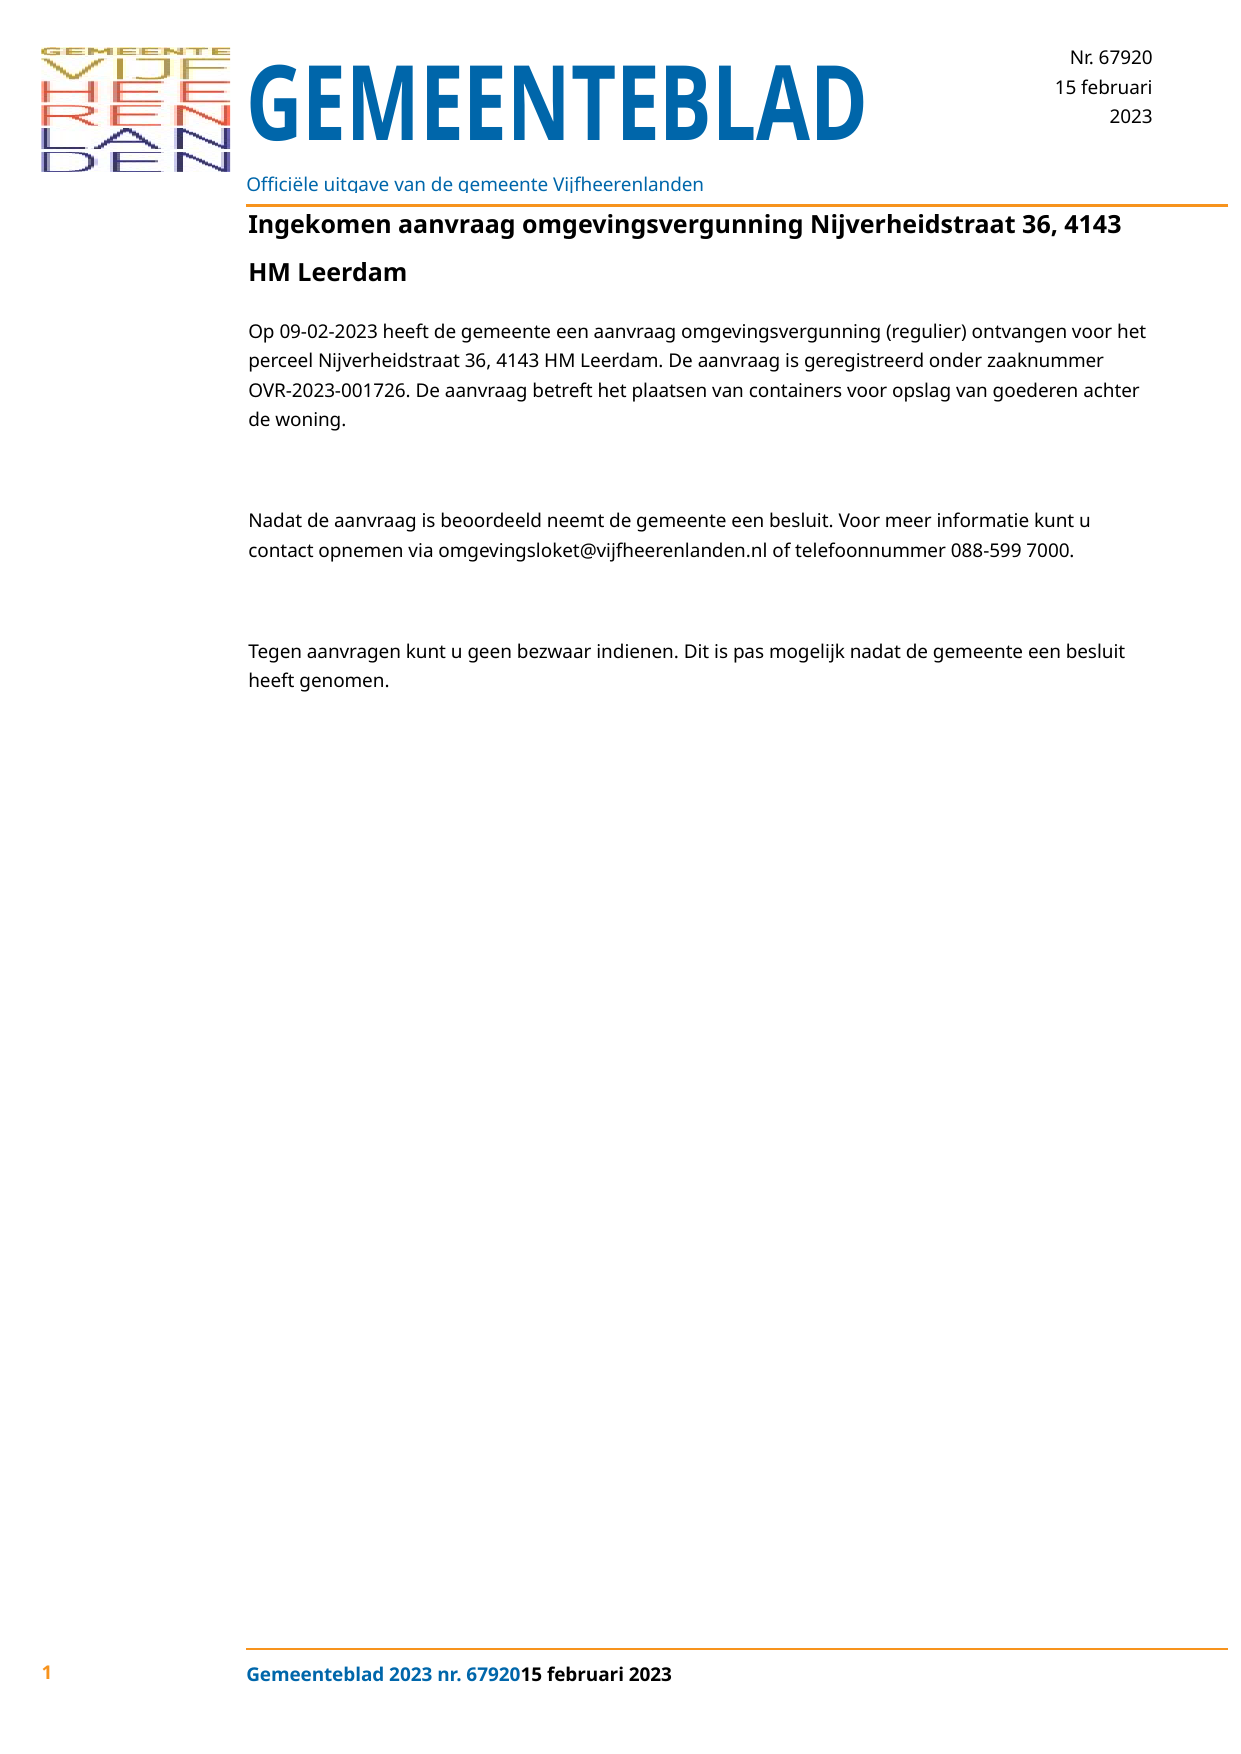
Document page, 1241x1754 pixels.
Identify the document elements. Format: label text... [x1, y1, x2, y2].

picture [41, 47, 231, 172]
text Nadat de aanvraag is beoordeeld neemt de gemeente een besluit. Voor meer informatie kunt u contact opnemen via omgevingsloket@vijfheerenlanden.nl of telefoonnummer 088-599 7000. [248, 507, 1152, 563]
text Op 09-02-2023 heeft de gemeente een aanvraag omgevingsvergunning (regulier) ontvangen voor het perceel Nijverheidstraat 36, 4143 HM Leerdam. De aanvraag is geregistreerd onder zaaknummer OVR-2023-001726. De aanvraag betreft het plaatsen van containers voor opslag van goederen achter de woning. [248, 318, 1152, 432]
text Tegen aanvragen kunt u geen bezwaar indienen. Dit is pas mogelijk nadat de gemeente een besluit heeft genomen. [248, 638, 1152, 693]
text Ingekomen aanvraag omgevingsvergunning Nijverheidstraat 36, 4143 HM Leerdam [248, 207, 1152, 288]
